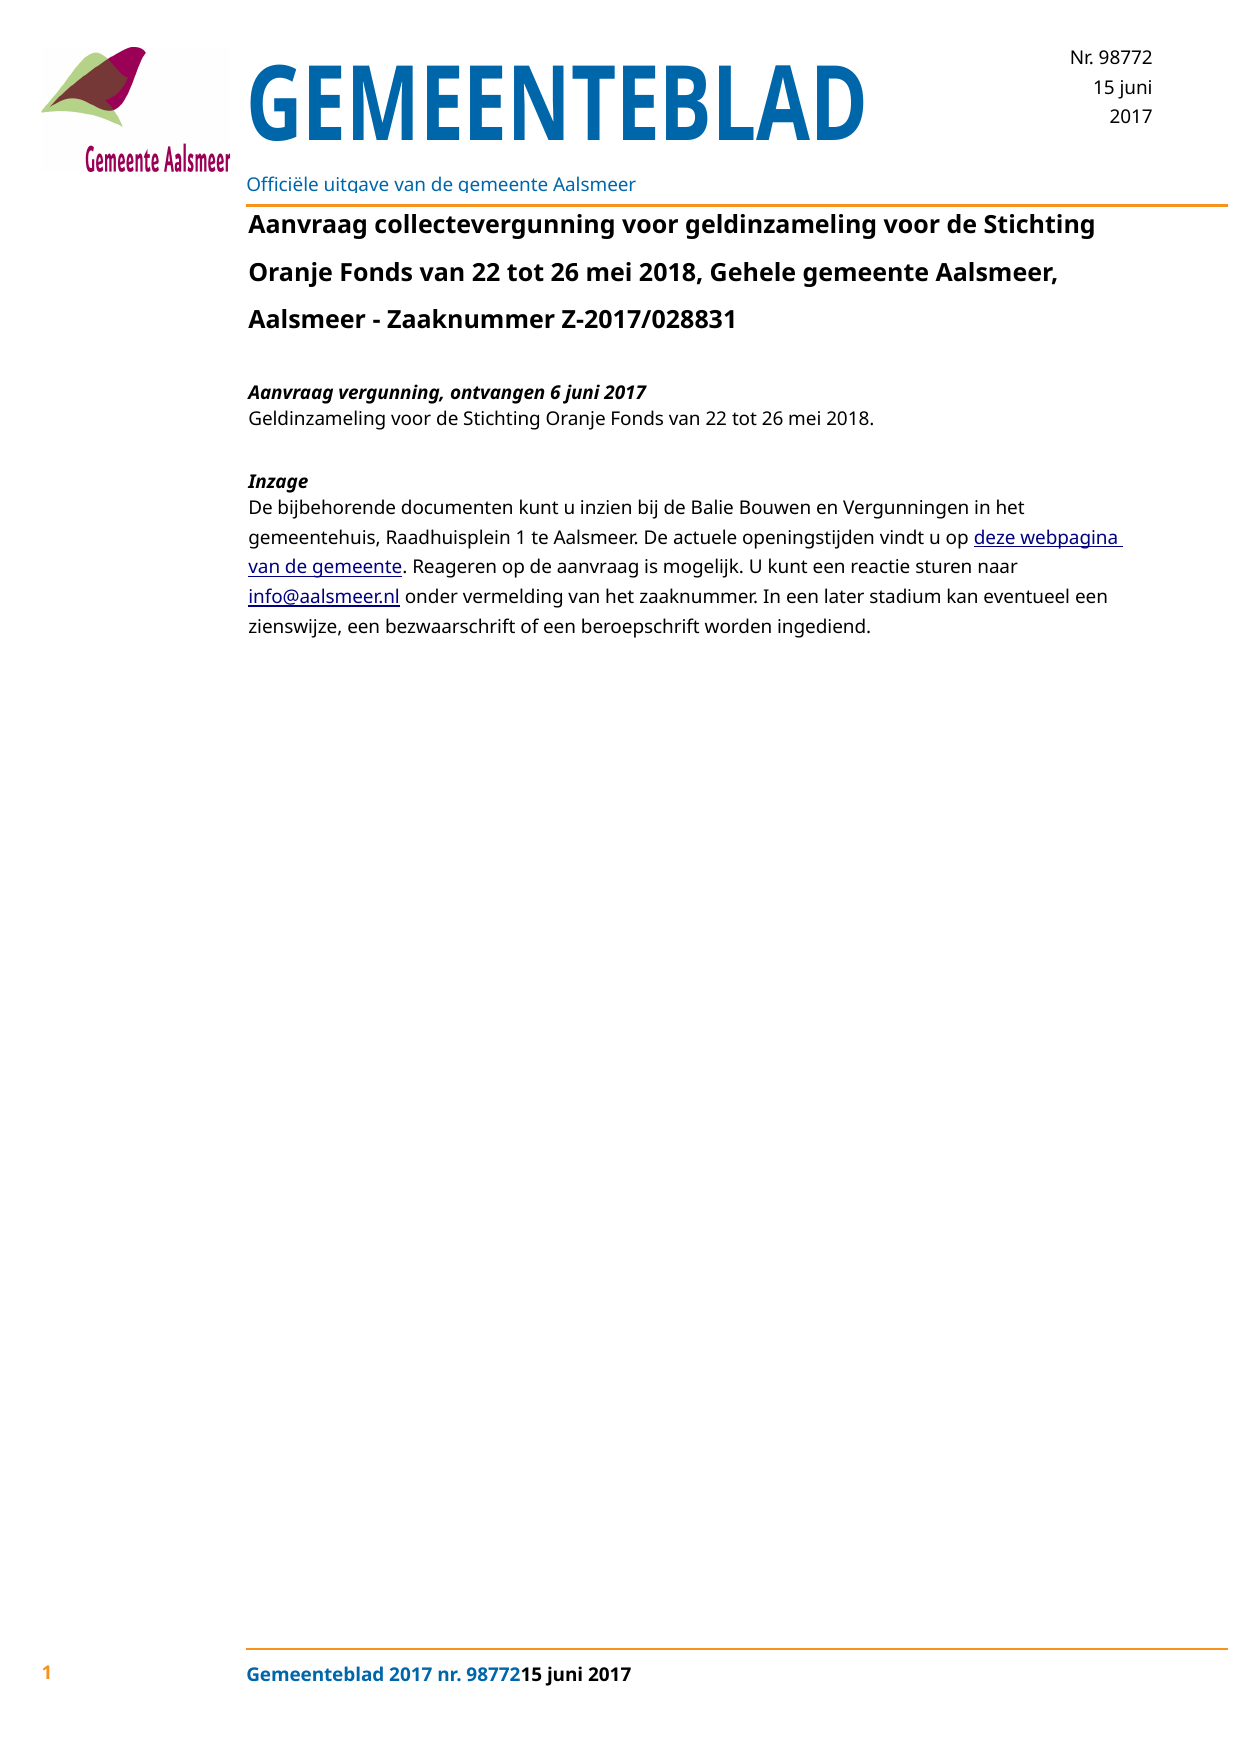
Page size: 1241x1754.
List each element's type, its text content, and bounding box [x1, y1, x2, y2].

text Inzage [248, 469, 1152, 494]
text Aanvraag collectevergunning voor geldinzameling voor de Stichting Oranje Fonds van 22 tot 26 mei 2018, Gehele gemeente Aalsmeer, Aalsmeer - Zaaknummer Z-2017/028831 [248, 207, 1152, 336]
text Geldinzameling voor de Stichting Oranje Fonds van 22 tot 26 mei 2018. [248, 405, 1152, 431]
text Aanvraag vergunning, ontvangen 6 juni 2017 [248, 379, 1152, 405]
text ​ [248, 663, 1152, 689]
picture [41, 47, 231, 172]
text De bijbehorende documenten kunt u inzien bij de Balie Bouwen en Vergunningen in het gemeentehuis, Raadhuisplein 1 te Aalsmeer. De actuele openingstijden vindt u op deze webpagina van de gemeente. Reageren op de aanvraag is mogelijk. U kunt een reactie sturen naar info@aalsmeer.nl onder vermelding van het zaaknummer. In een later stadium kan eventueel een zienswijze, een bezwaarschrift of een beroepschrift worden ingediend. [248, 494, 1152, 638]
